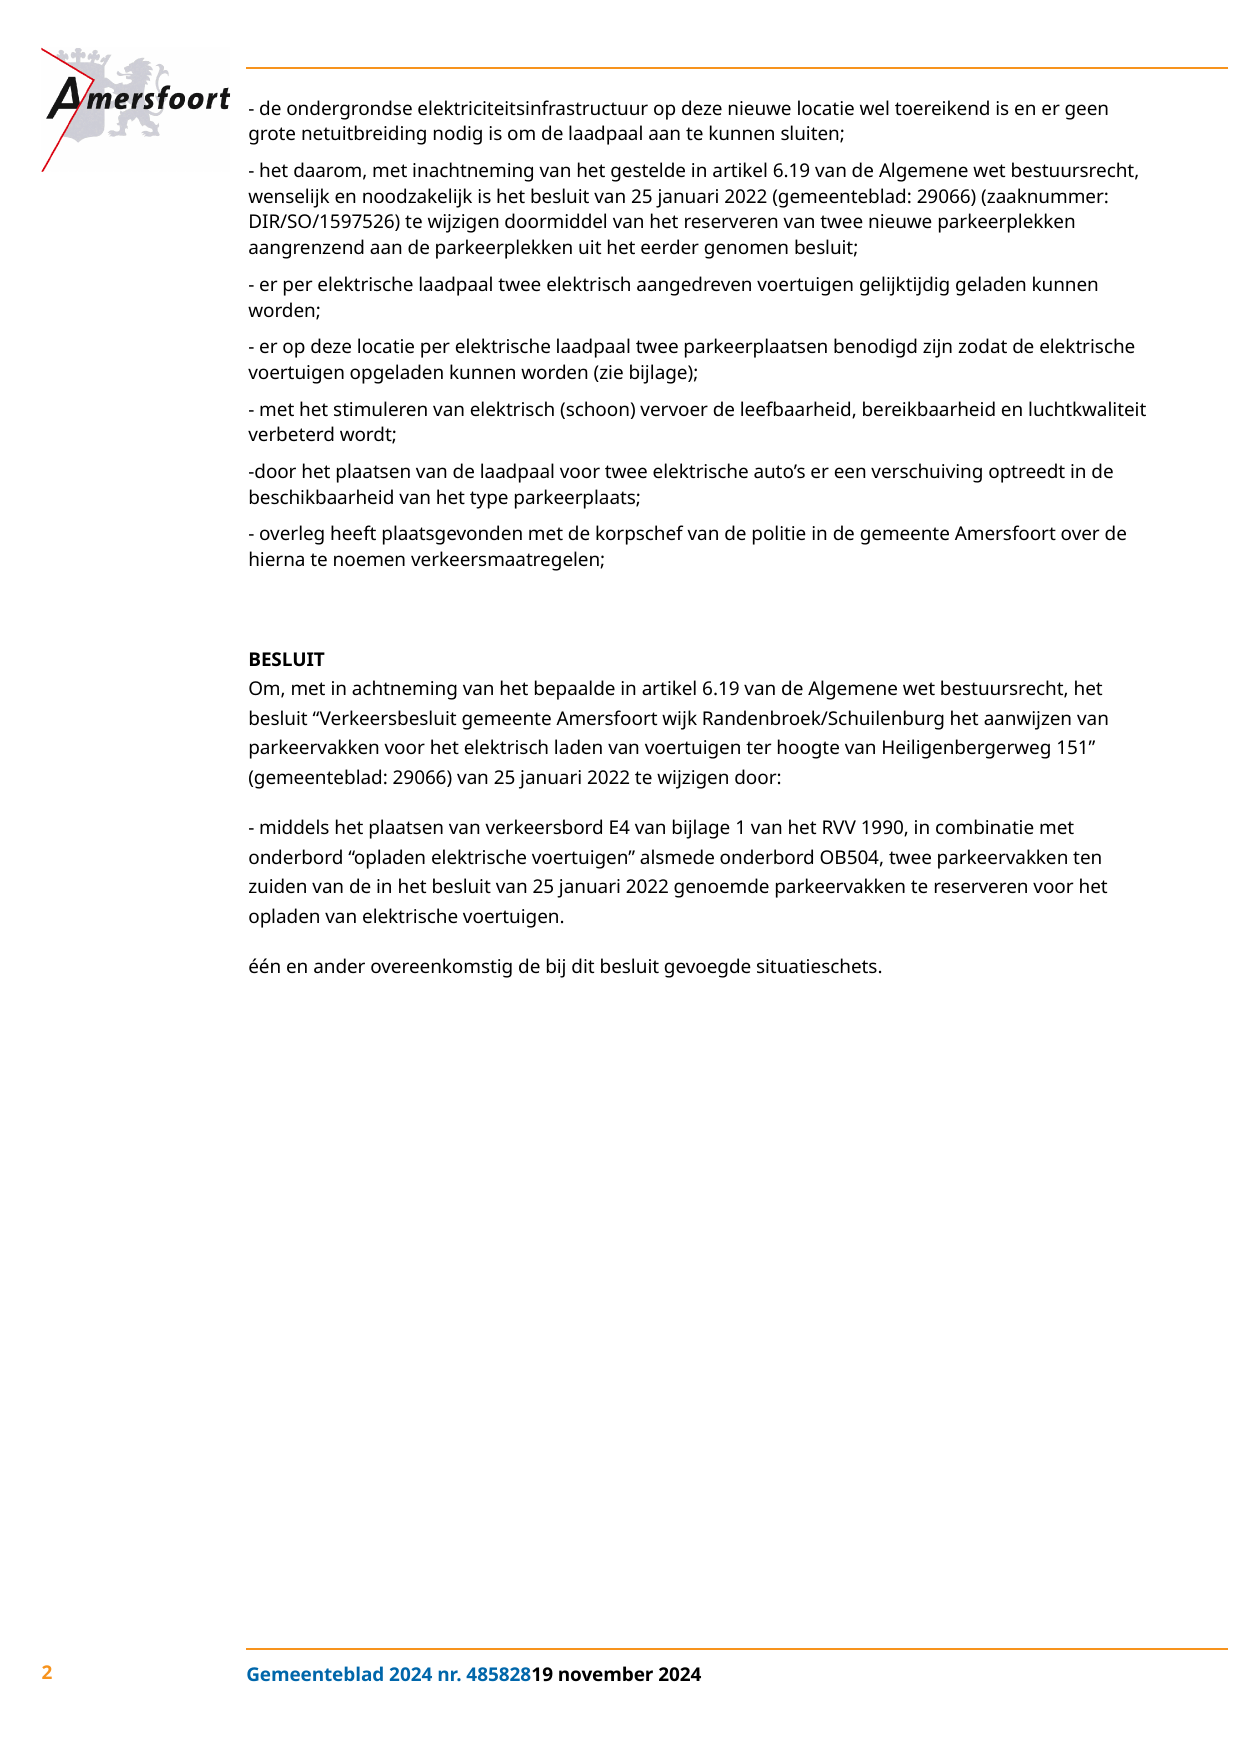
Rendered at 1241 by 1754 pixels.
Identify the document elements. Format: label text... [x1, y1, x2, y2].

picture [41, 47, 231, 172]
text BESLUIT [248, 646, 1152, 671]
text - met het stimuleren van elektrisch (schoon) vervoer de leefbaarheid, bereikbaarheid en luchtkwaliteit verbeterd wordt; [248, 396, 1152, 447]
text één en ander overeenkomstig de bij dit besluit gevoegde situatieschets. [248, 954, 1152, 979]
text - overleg heeft plaatsgevonden met de korpschef van de politie in de gemeente Amersfoort over de hierna te noemen verkeersmaatregelen; [248, 521, 1152, 572]
text -door het plaatsen van de laadpaal voor twee elektrische auto’s er een verschuiving optreedt in de beschikbaarheid van het type parkeerplaats; [248, 458, 1152, 510]
text - er op deze locatie per elektrische laadpaal twee parkeerplaatsen benodigd zijn zodat de elektrische voertuigen opgeladen kunnen worden (zie bijlage); [248, 333, 1152, 385]
text - de ondergrondse elektriciteitsinfrastructuur op deze nieuwe locatie wel toereikend is en er geen grote netuitbreiding nodig is om de laadpaal aan te kunnen sluiten; [248, 95, 1152, 146]
text - het daarom, met inachtneming van het gestelde in artikel 6.19 van de Algemene wet bestuursrecht, wenselijk en noodzakelijk is het besluit van 25 januari 2022 (gemeenteblad: 29066) (zaaknummer: DIR/SO/1597526) te wijzigen doormiddel van het reserveren van twee nieuwe parkeerplekken aangrenzend aan de parkeerplekken uit het eerder genomen besluit; [248, 157, 1152, 260]
text Om, met in achtneming van het bepaalde in artikel 6.19 van de Algemene wet bestuursrecht, het besluit “Verkeersbesluit gemeente Amersfoort wijk Randenbroek/Schuilenburg het aanwijzen van parkeervakken voor het elektrisch laden van voertuigen ter hoogte van Heiligenbergerweg 151” (gemeenteblad: 29066) van 25 januari 2022 te wijzigen door: [248, 675, 1152, 790]
text - er per elektrische laadpaal twee elektrisch aangedreven voertuigen gelijktijdig geladen kunnen worden; [248, 271, 1152, 322]
text - middels het plaatsen van verkeersbord E4 van bijlage 1 van het RVV 1990, in combinatie met onderbord “opladen elektrische voertuigen” alsmede onderbord OB504, twee parkeervakken ten zuiden van de in het besluit van 25 januari 2022 genoemde parkeervakken te reserveren voor het opladen van elektrische voertuigen. [248, 814, 1152, 929]
